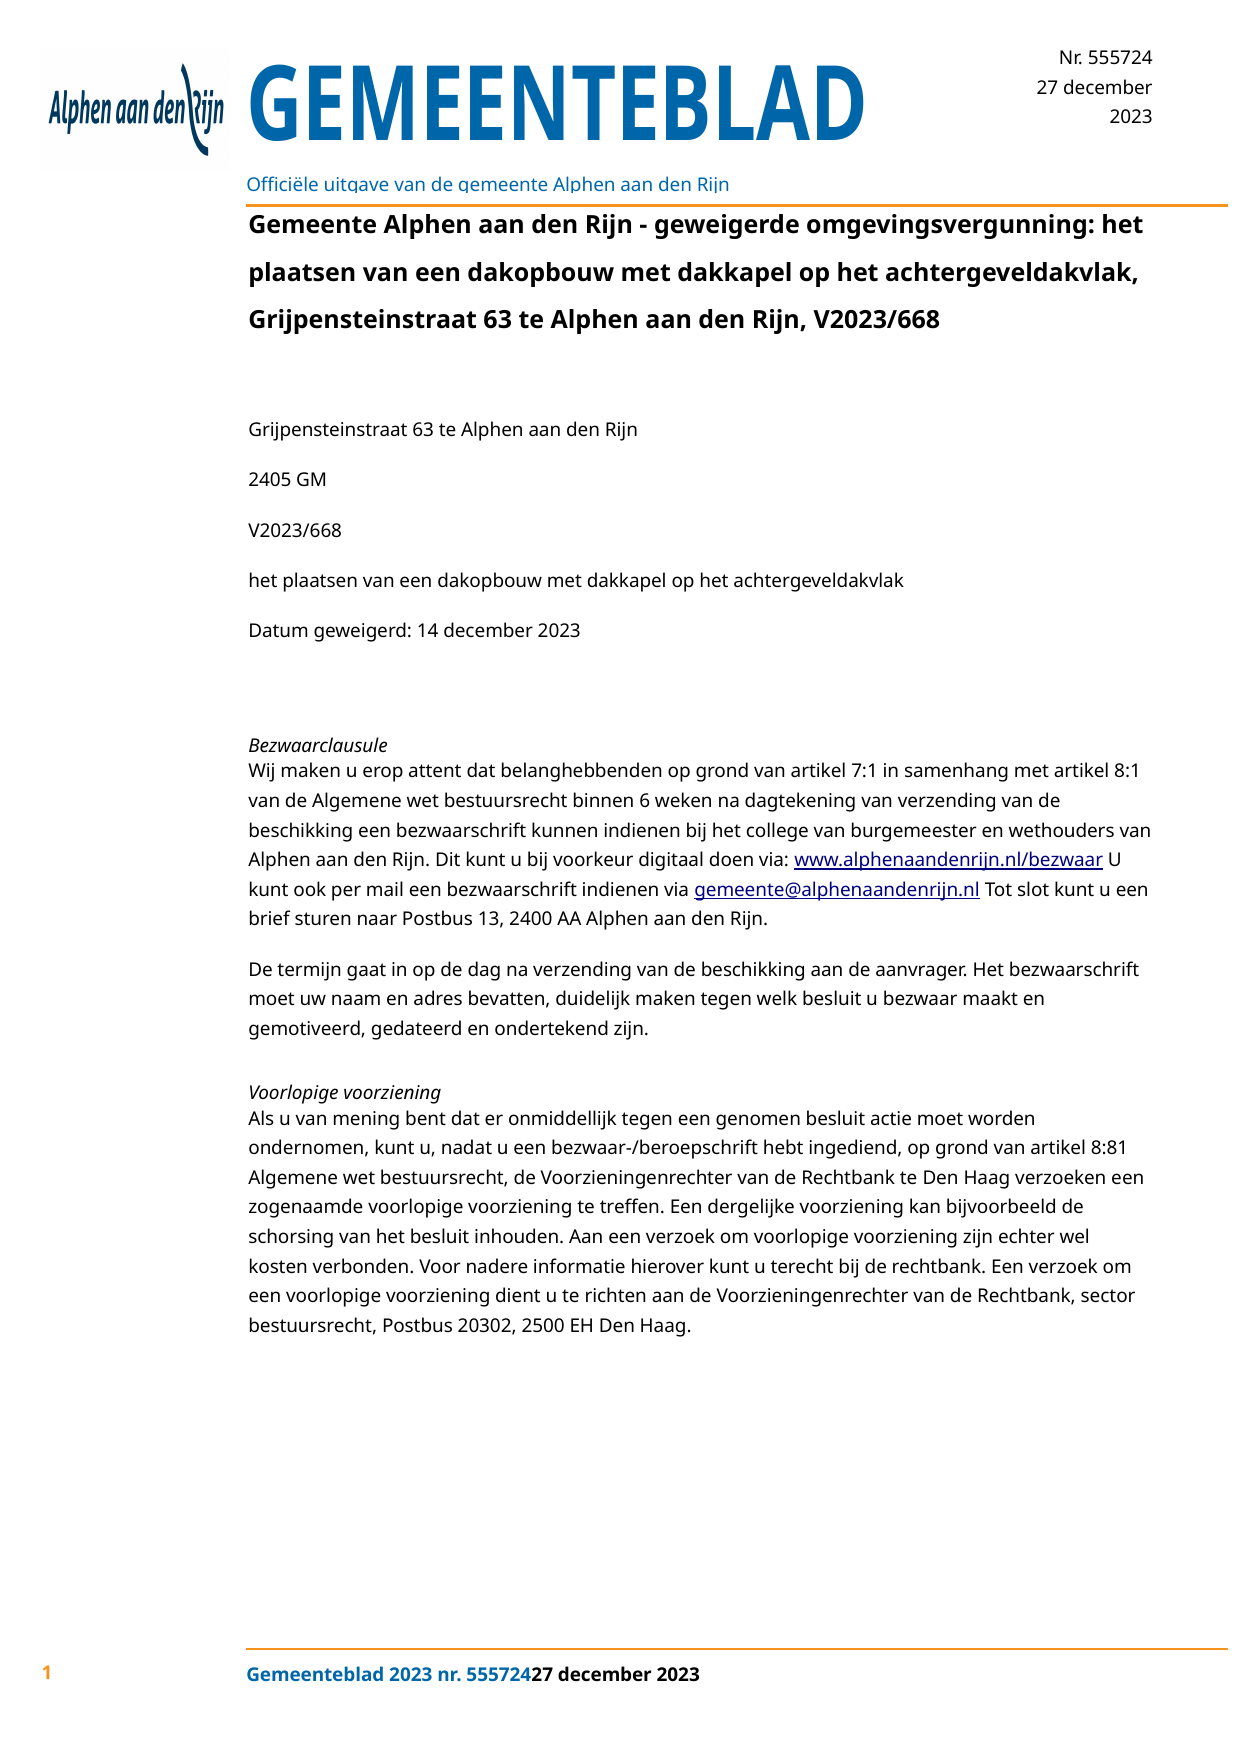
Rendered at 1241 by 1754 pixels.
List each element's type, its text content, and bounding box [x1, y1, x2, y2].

text Voorlopige voorziening [248, 1079, 1152, 1105]
text V2023/668 [248, 517, 1152, 542]
text Bezwaarclausule [248, 732, 1152, 758]
text Wij maken u erop attent dat belanghebbenden op grond van artikel 7:1 in samenhang met artikel 8:1 van de Algemene wet bestuursrecht binnen 6 weken na dagtekening van verzending van de beschikking een bezwaarschrift kunnen indienen bij het college van burgemeester en wethouders van Alphen aan den Rijn. Dit kunt u bij voorkeur digitaal doen via: www.alphenaandenrijn.nl/bezwaar U kunt ook per mail een bezwaarschrift indienen via gemeente@alphenaandenrijn.nl Tot slot kunt u een brief sturen naar Postbus 13, 2400 AA Alphen aan den Rijn. [248, 758, 1152, 931]
text Als u van mening bent dat er onmiddellijk tegen een genomen besluit actie moet worden ondernomen, kunt u, nadat u een bezwaar-/beroepschrift hebt ingediend, op grond van artikel 8:81 Algemene wet bestuursrecht, de Voorzieningenrechter van de Rechtbank te Den Haag verzoeken een zogenaamde voorlopige voorziening te treffen. Een dergelijke voorziening kan bijvoorbeeld de schorsing van het besluit inhouden. Aan een verzoek om voorlopige voorziening zijn echter wel kosten verbonden. Voor nadere informatie hierover kunt u terecht bij de rechtbank. Een verzoek om een voorlopige voorziening dient u te richten aan de Voorzieningenrechter van de Rechtbank, sector bestuursrecht, Postbus 20302, 2500 EH Den Haag. [248, 1105, 1152, 1338]
text Grijpensteinstraat 63 te Alphen aan den Rijn [248, 416, 1152, 442]
text Gemeente Alphen aan den Rijn - geweigerde omgevingsvergunning: het plaatsen van een dakopbouw met dakkapel op het achtergeveldakvlak, Grijpensteinstraat 63 te Alphen aan den Rijn, V2023/668 [248, 207, 1152, 336]
text 2405 GM [248, 466, 1152, 492]
text Datum geweigerd: 14 december 2023 [248, 618, 1152, 643]
text De termijn gaat in op de dag na verzending van de beschikking aan de aanvrager. Het bezwaarschrift moet uw naam en adres bevatten, duidelijk maken tegen welk besluit u bezwaar maakt en gemotiveerd, gedateerd en ondertekend zijn. [248, 956, 1152, 1041]
picture [41, 47, 231, 172]
text het plaatsen van een dakopbouw met dakkapel op het achtergeveldakvlak [248, 567, 1152, 593]
